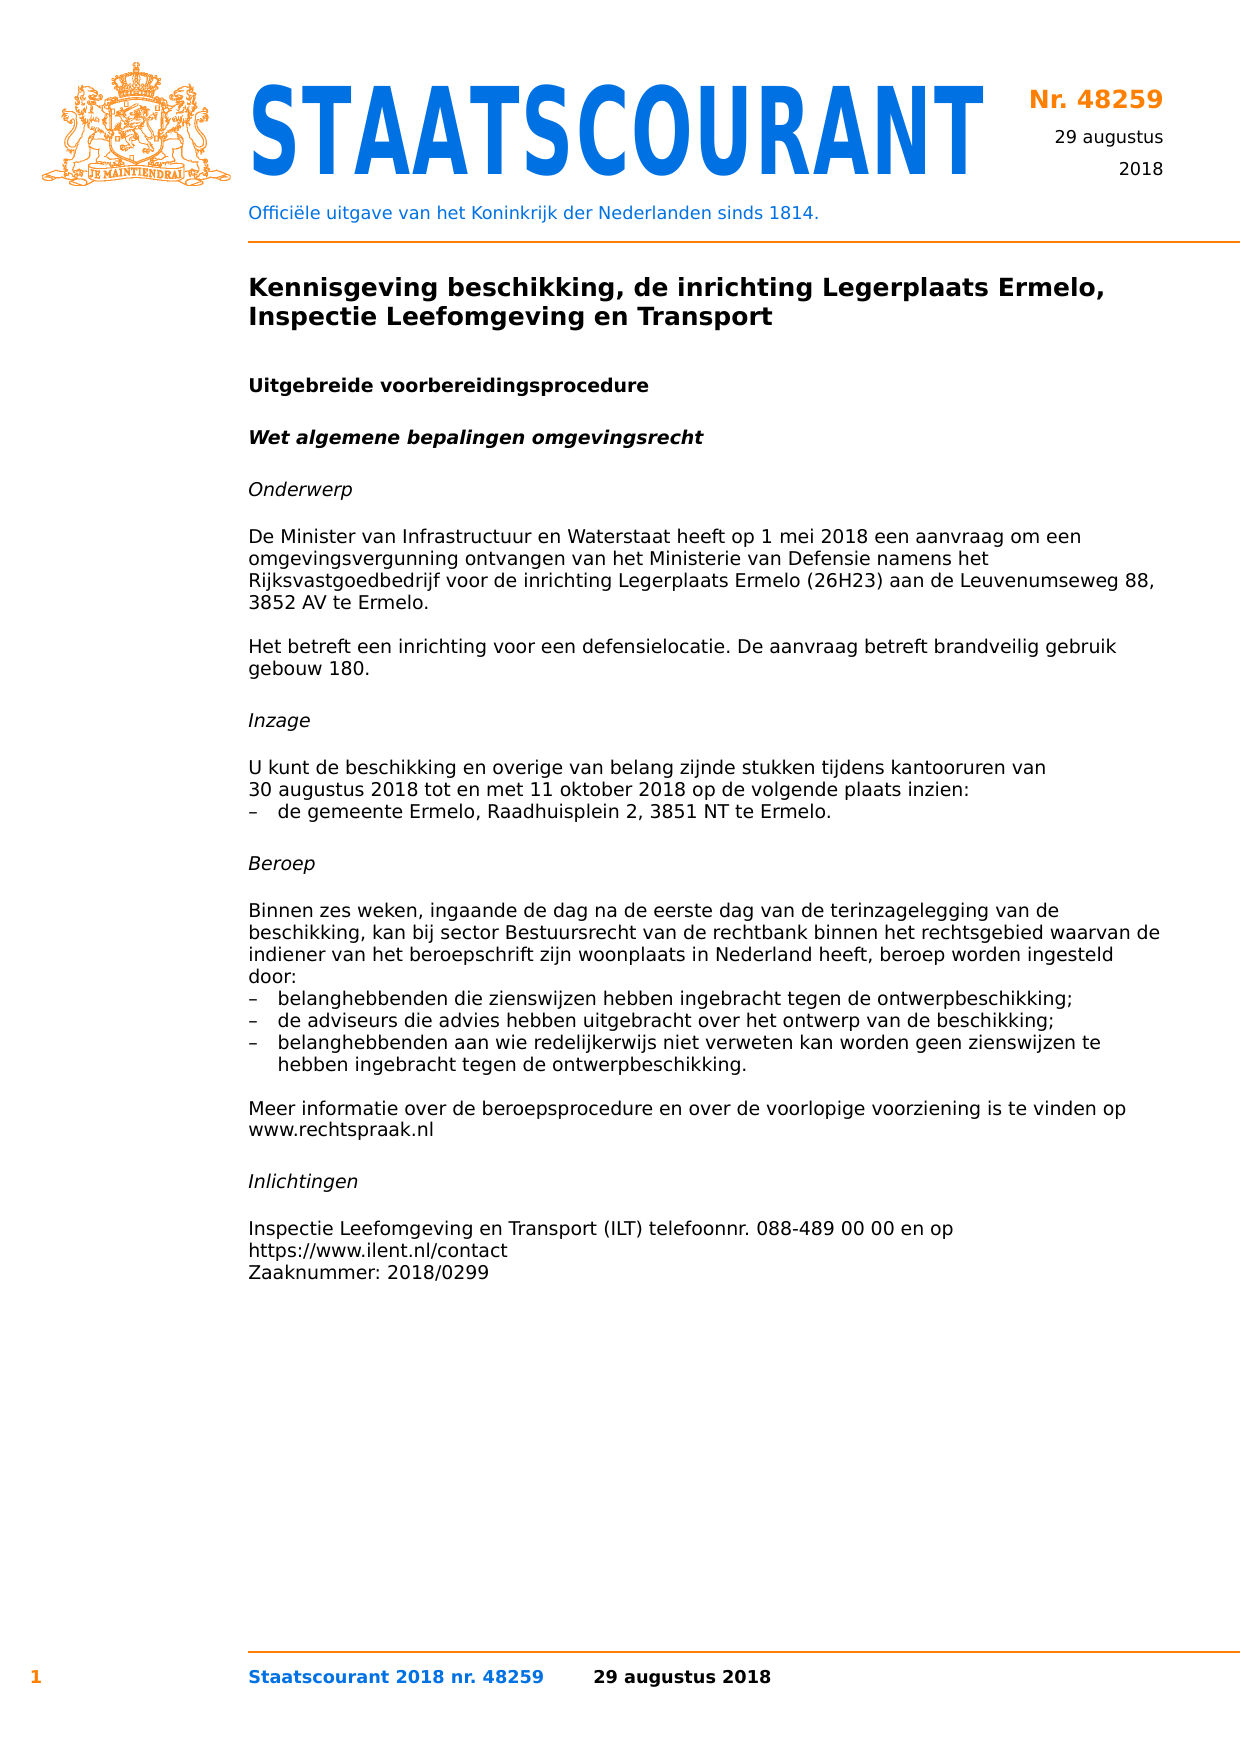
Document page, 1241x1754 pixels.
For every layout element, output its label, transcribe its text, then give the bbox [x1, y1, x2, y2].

text Inspectie Leefomgeving en Transport (ILT) telefoonnr. 088-489 00 00 en op https://www.ilent.nl/contact [248, 1218, 1163, 1262]
subtitle Uitgebreide voorbereidingsprocedure [248, 375, 1163, 397]
text Binnen zes weken, ingaande de dag na de eerste dag van de terinzagelegging van de beschikking, kan bij sector Bestuursrecht van de rechtbank binnen het rechtsgebied waarvan de indiener van het beroepschrift zijn woonplaats in Nederland heeft, beroep worden ingesteld door: [248, 900, 1163, 988]
text U kunt de beschikking en overige van belang zijnde stukken tijdens kantooruren van 30 augustus 2018 tot en met 11 oktober 2018 op de volgende plaats inzien: [248, 757, 1163, 801]
text – belanghebbenden aan wie redelijkerwijs niet verweten kan worden geen zienswijzen te hebben ingebracht tegen de ontwerpbeschikking. [248, 1032, 1163, 1076]
subtitle Kennisgeving beschikking, de inrichting Legerplaats Ermelo, Inspectie Leefomgeving en Transport [248, 273, 1163, 331]
text – belanghebbenden die zienswijzen hebben ingebracht tegen de ontwerpbeschikking; [248, 988, 1163, 1009]
subtitle Onderwerp [248, 479, 1163, 501]
subtitle Inlichtingen [248, 1171, 1163, 1193]
subtitle Wet algemene bepalingen omgevingsrecht [248, 427, 1163, 449]
text – de gemeente Ermelo, Raadhuisplein 2, 3851 NT te Ermelo. [248, 801, 1163, 823]
text Meer informatie over de beroepsprocedure en over de voorlopige voorziening is te vinden op www.rechtspraak.nl [248, 1097, 1163, 1141]
table_cell 2018 [998, 153, 1240, 203]
text Het betreft een inrichting voor een defensielocatie. De aanvraag betreft brandveilig gebruik gebouw 180. [248, 636, 1163, 680]
table_header Nr. 48259 [998, 62, 1240, 121]
table_header STAATSCOURANT [248, 62, 998, 203]
text – de adviseurs die advies hebben uitgebracht over het ontwerp van de beschikking; [248, 1009, 1163, 1032]
table_header [25, 62, 248, 241]
picture [41, 62, 231, 186]
table_cell 29 augustus [998, 121, 1240, 153]
subtitle Beroep [248, 853, 1163, 875]
subtitle Inzage [248, 710, 1163, 732]
text Zaaknummer: 2018/0299 [248, 1262, 1163, 1284]
table_cell Officiële uitgave van het Koninkrijk der Nederlanden sinds 1814. [248, 203, 1240, 241]
text De Minister van Infrastructuur en Waterstaat heeft op 1 mei 2018 een aanvraag om een omgevingsvergunning ontvangen van het Ministerie van Defensie namens het Rijksvastgoedbedrijf voor de inrichting Legerplaats Ermelo (26H23) aan de Leuvenumseweg 88, 3852 AV te Ermelo. [248, 526, 1163, 614]
